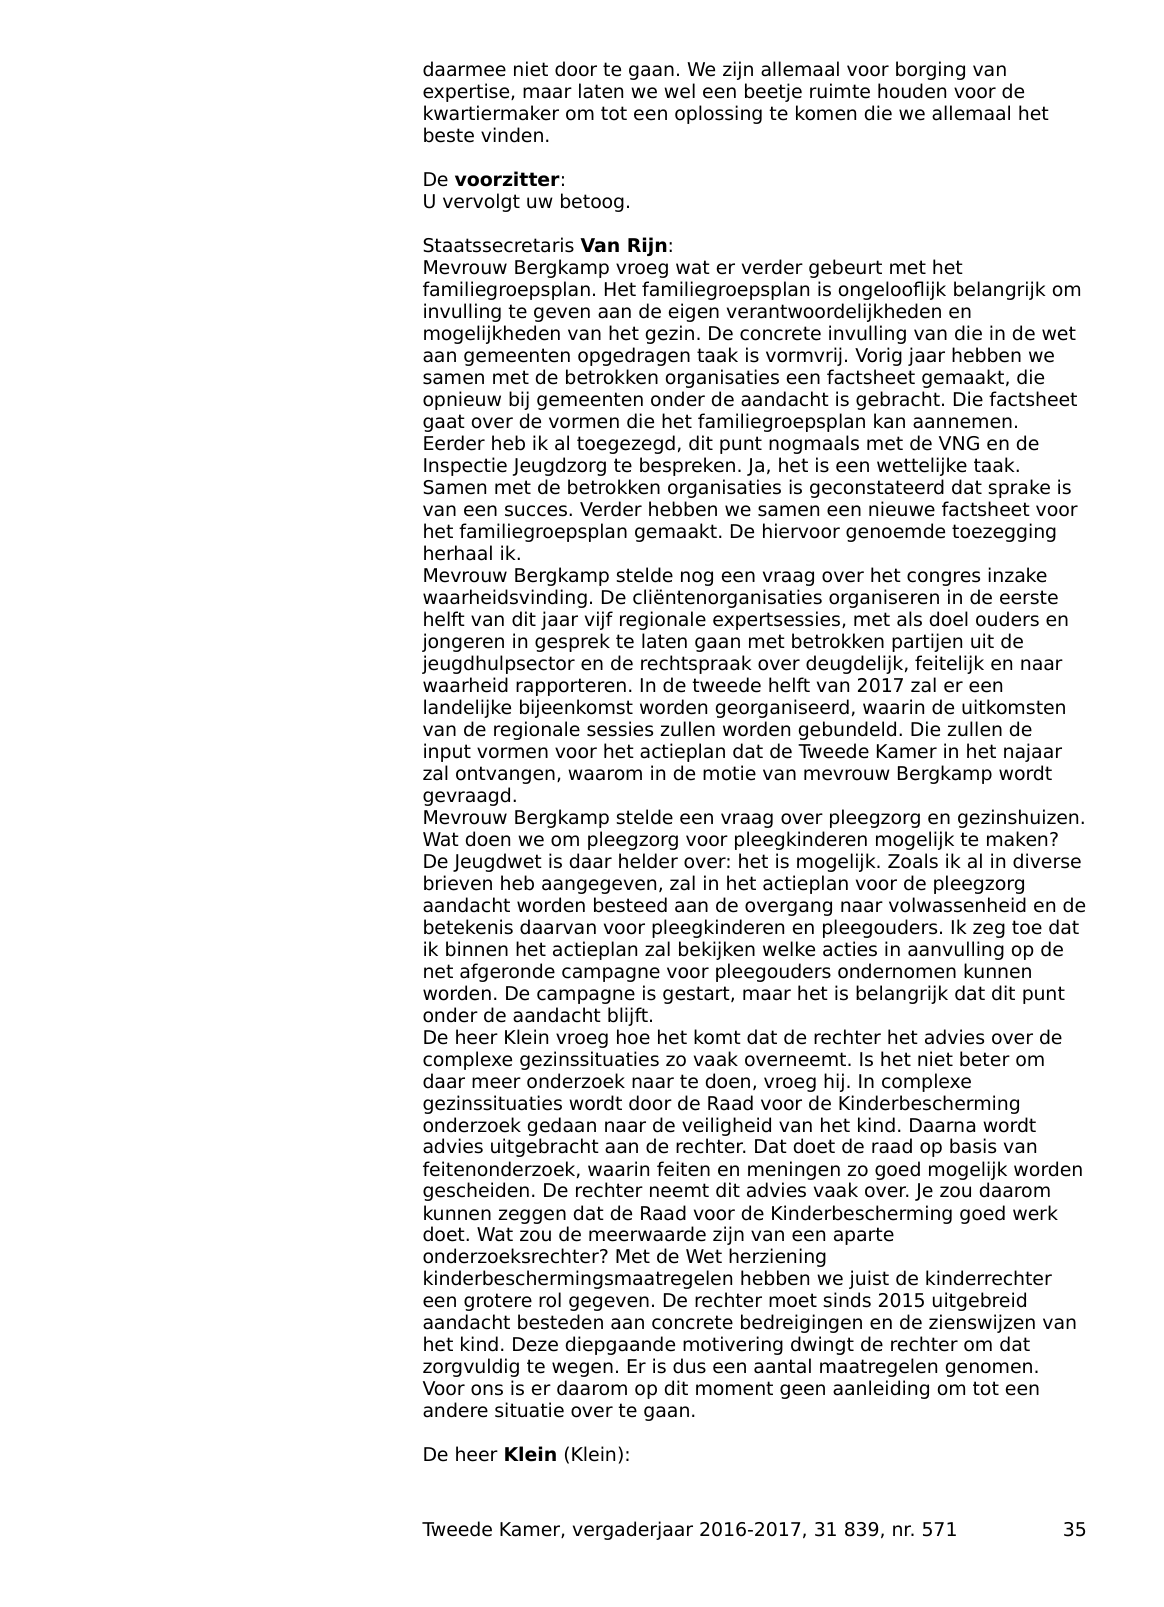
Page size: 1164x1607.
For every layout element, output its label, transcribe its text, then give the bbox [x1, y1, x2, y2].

text Mevrouw Bergkamp stelde nog een vraag over het congres inzake waarheidsvinding. De cliëntenorganisaties organiseren in de eerste helft van dit jaar vijf regionale expertsessies, met als doel ouders en jongeren in gesprek te laten gaan met betrokken partijen uit de jeugdhulpsector en de rechtspraak over deugdelijk, feitelijk en naar waarheid rapporteren. In de tweede helft van 2017 zal er een landelijke bijeenkomst worden georganiseerd, waarin de uitkomsten van de regionale sessies zullen worden gebundeld. Die zullen de input vormen voor het actieplan dat de Tweede Kamer in het najaar zal ontvangen, waarom in de motie van mevrouw Bergkamp wordt gevraagd. [422, 565, 1087, 807]
text U vervolgt uw betoog. [422, 191, 1087, 213]
text daarmee niet door te gaan. We zijn allemaal voor borging van expertise, maar laten we wel een beetje ruimte houden voor de kwartiermaker om tot een oplossing te komen die we allemaal het beste vinden. [422, 59, 1087, 147]
text De heer Klein vroeg hoe het komt dat de rechter het advies over de complexe gezinssituaties zo vaak overneemt. Is het niet beter om daar meer onderzoek naar te doen, vroeg hij. In complexe gezinssituaties wordt door de Raad voor de Kinderbescherming onderzoek gedaan naar de veiligheid van het kind. Daarna wordt advies uitgebracht aan de rechter. Dat doet de raad op basis van feitenonderzoek, waarin feiten en meningen zo goed mogelijk worden gescheiden. De rechter neemt dit advies vaak over. Je zou daarom kunnen zeggen dat de Raad voor de Kinderbescherming goed werk doet. Wat zou de meerwaarde zijn van een aparte onderzoeksrechter? Met de Wet herziening kinderbeschermingsmaatregelen hebben we juist de kinderrechter een grotere rol gegeven. De rechter moet sinds 2015 uitgebreid aandacht besteden aan concrete bedreigingen en de zienswijzen van het kind. Deze diepgaande motivering dwingt de rechter om dat zorgvuldig te wegen. Er is dus een aantal maatregelen genomen. Voor ons is er daarom op dit moment geen aanleiding om tot een andere situatie over te gaan. [422, 1027, 1087, 1422]
text Staatssecretaris Van Rijn: [422, 235, 1087, 257]
text De heer Klein (Klein): [422, 1444, 1087, 1466]
text Mevrouw Bergkamp vroeg wat er verder gebeurt met het familiegroepsplan. Het familiegroepsplan is ongelooflijk belangrijk om invulling te geven aan de eigen verantwoordelijkheden en mogelijkheden van het gezin. De concrete invulling van die in de wet aan gemeenten opgedragen taak is vormvrij. Vorig jaar hebben we samen met de betrokken organisaties een factsheet gemaakt, die opnieuw bij gemeenten onder de aandacht is gebracht. Die factsheet gaat over de vormen die het familiegroepsplan kan aannemen. Eerder heb ik al toegezegd, dit punt nogmaals met de VNG en de Inspectie Jeugdzorg te bespreken. Ja, het is een wettelijke taak. Samen met de betrokken organisaties is geconstateerd dat sprake is van een succes. Verder hebben we samen een nieuwe factsheet voor het familiegroepsplan gemaakt. De hiervoor genoemde toezegging herhaal ik. [422, 257, 1087, 565]
text De voorzitter: [422, 169, 1087, 191]
text Mevrouw Bergkamp stelde een vraag over pleegzorg en gezinshuizen. Wat doen we om pleegzorg voor pleegkinderen mogelijk te maken? De Jeugdwet is daar helder over: het is mogelijk. Zoals ik al in diverse brieven heb aangegeven, zal in het actieplan voor de pleegzorg aandacht worden besteed aan de overgang naar volwassenheid en de betekenis daarvan voor pleegkinderen en pleegouders. Ik zeg toe dat ik binnen het actieplan zal bekijken welke acties in aanvulling op de net afgeronde campagne voor pleegouders ondernomen kunnen worden. De campagne is gestart, maar het is belangrijk dat dit punt onder de aandacht blijft. [422, 807, 1087, 1027]
